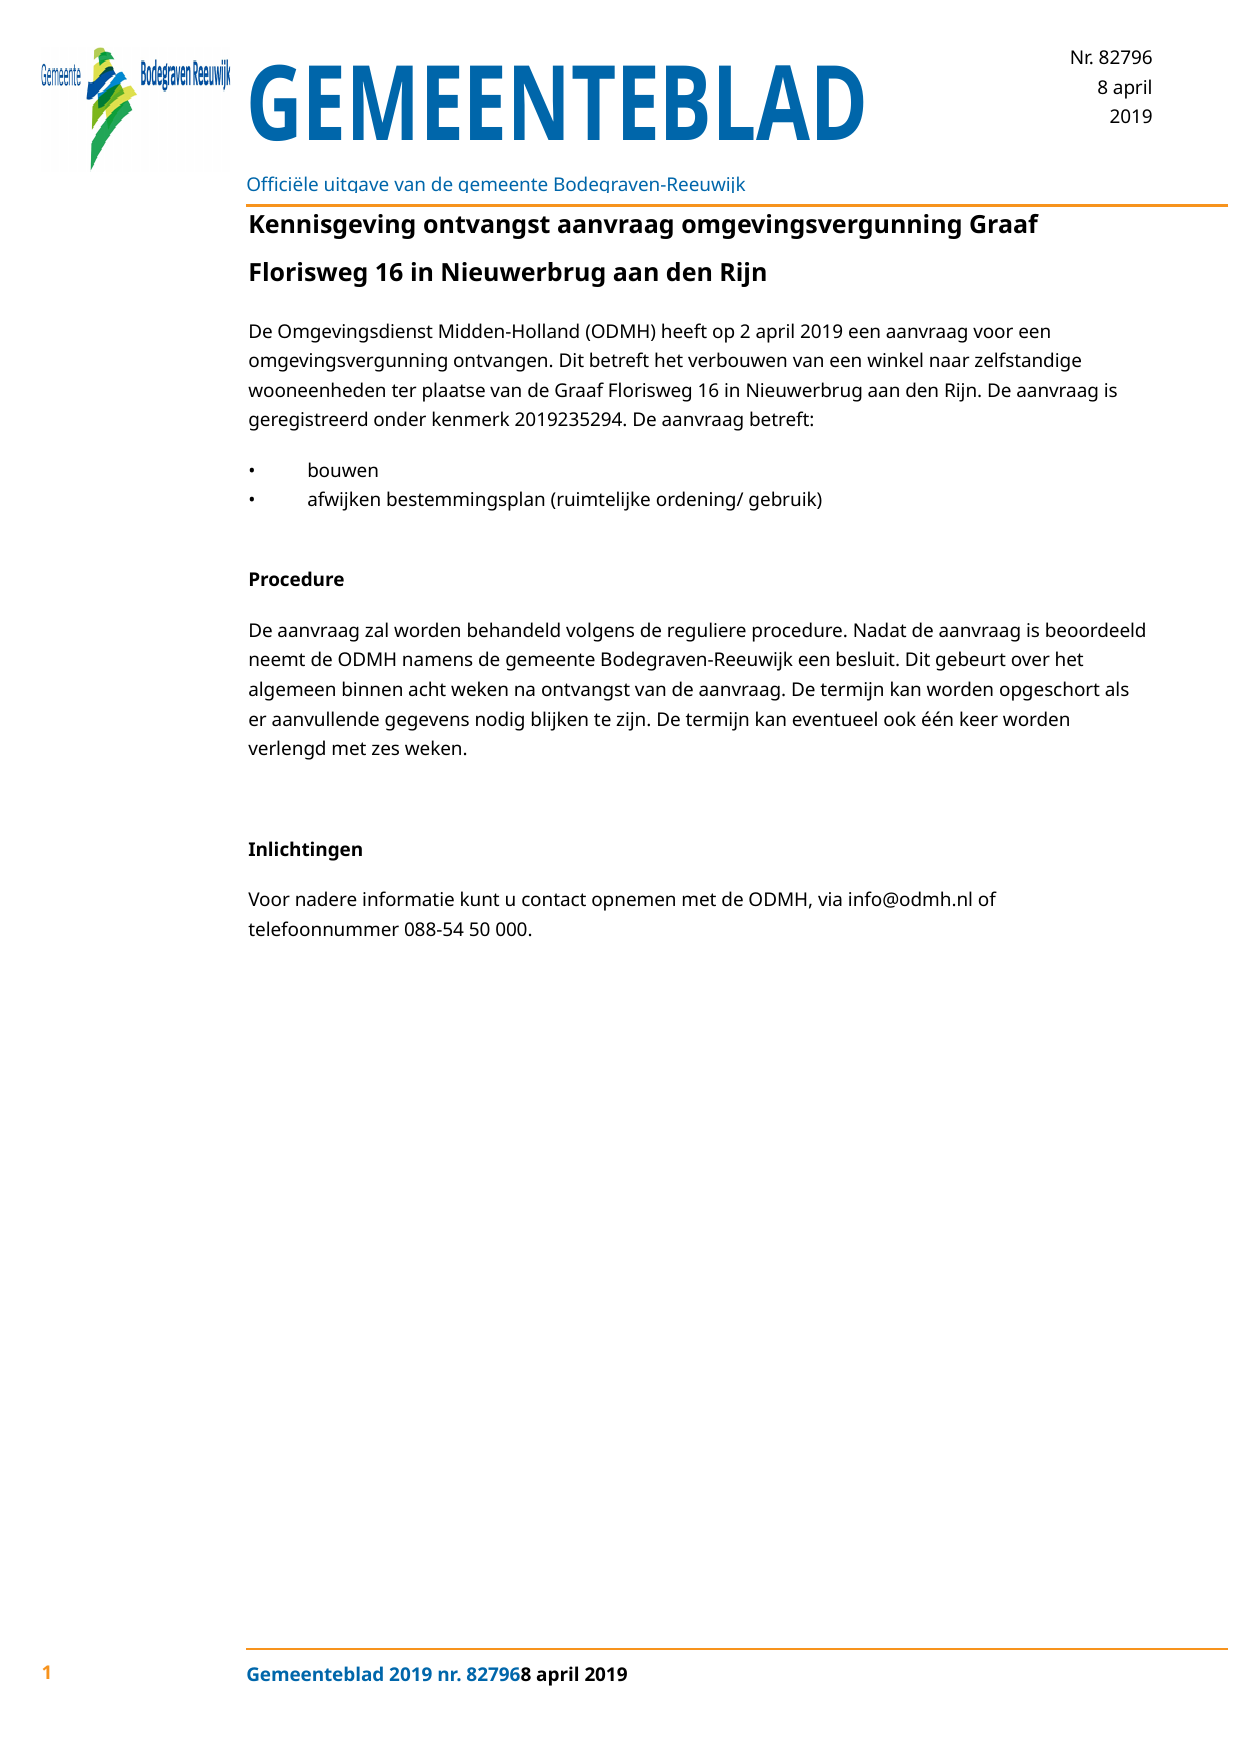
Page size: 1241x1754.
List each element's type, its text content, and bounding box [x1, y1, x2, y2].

picture [41, 47, 231, 172]
text Inlichtingen [248, 836, 1152, 862]
text De aanvraag zal worden behandeld volgens de reguliere procedure. Nadat de aanvraag is beoordeeld neemt de ODMH namens de gemeente Bodegraven-Reeuwijk een besluit. Dit gebeurt over het algemeen binnen acht weken na ontvangst van de aanvraag. De termijn kan worden opgeschort als er aanvullende gegevens nodig blijken te zijn. De termijn kan eventueel ook één keer worden verlengd met zes weken. [248, 617, 1152, 761]
text Procedure [248, 567, 1152, 592]
list bouwen [248, 457, 1152, 483]
text De Omgevingsdienst Midden-Holland (ODMH) heeft op 2 april 2019 een aanvraag voor een omgevingsvergunning ontvangen. Dit betreft het verbouwen van een winkel naar zelfstandige wooneenheden ter plaatse van de Graaf Florisweg 16 in Nieuwerbrug aan den Rijn. De aanvraag is geregistreerd onder kenmerk 2019235294. De aanvraag betreft: [248, 318, 1152, 432]
text Voor nadere informatie kunt u contact opnemen met de ODMH, via info@odmh.nl of telefoonnummer 088-54 50 000. [248, 887, 1152, 942]
text Kennisgeving ontvangst aanvraag omgevingsvergunning Graaf Florisweg 16 in Nieuwerbrug aan den Rijn [248, 207, 1152, 288]
list afwijken bestemmingsplan (ruimtelijke ordening/ gebruik) [248, 487, 1152, 512]
